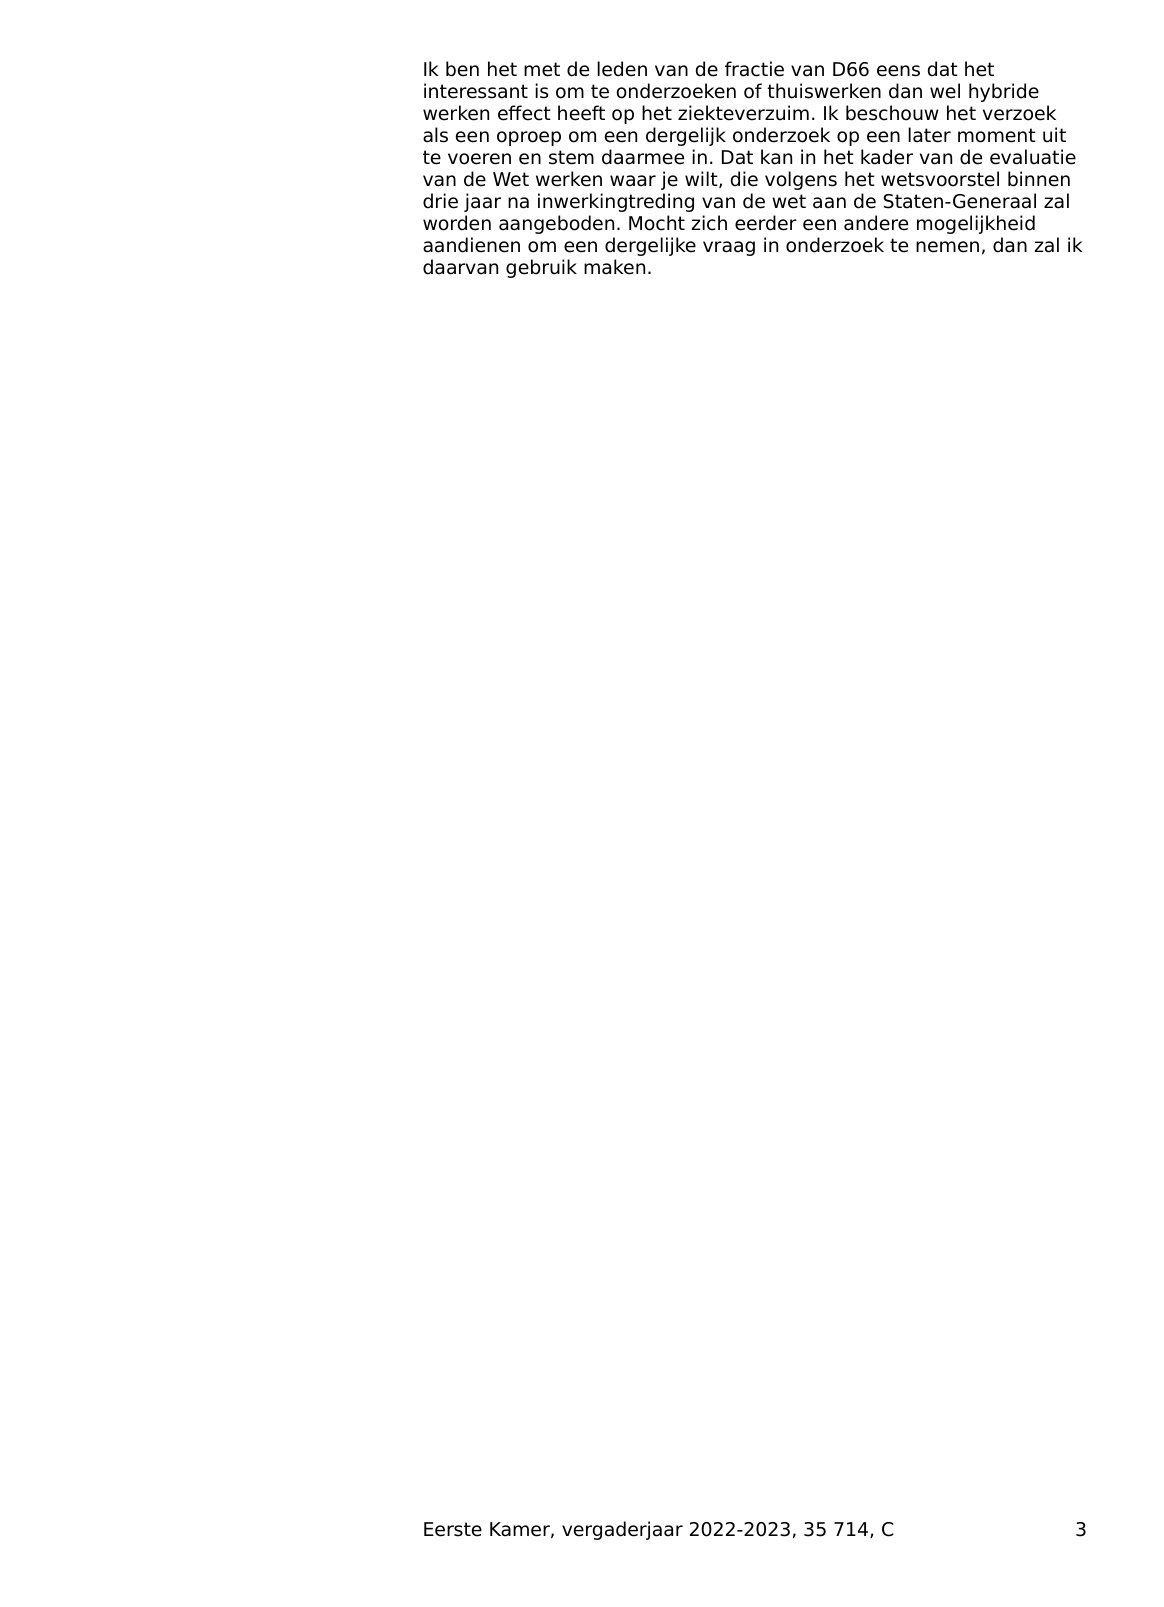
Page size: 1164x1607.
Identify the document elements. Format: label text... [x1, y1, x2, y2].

text Ik ben het met de leden van de fractie van D66 eens dat het interessant is om te onderzoeken of thuiswerken dan wel hybride werken effect heeft op het ziekteverzuim. Ik beschouw het verzoek als een oproep om een dergelijk onderzoek op een later moment uit te voeren en stem daarmee in. Dat kan in het kader van de evaluatie van de Wet werken waar je wilt, die volgens het wetsvoorstel binnen drie jaar na inwerkingtreding van de wet aan de Staten-Generaal zal worden aangeboden. Mocht zich eerder een andere mogelijkheid aandienen om een dergelijke vraag in onderzoek te nemen, dan zal ik daarvan gebruik maken. [422, 59, 1087, 279]
